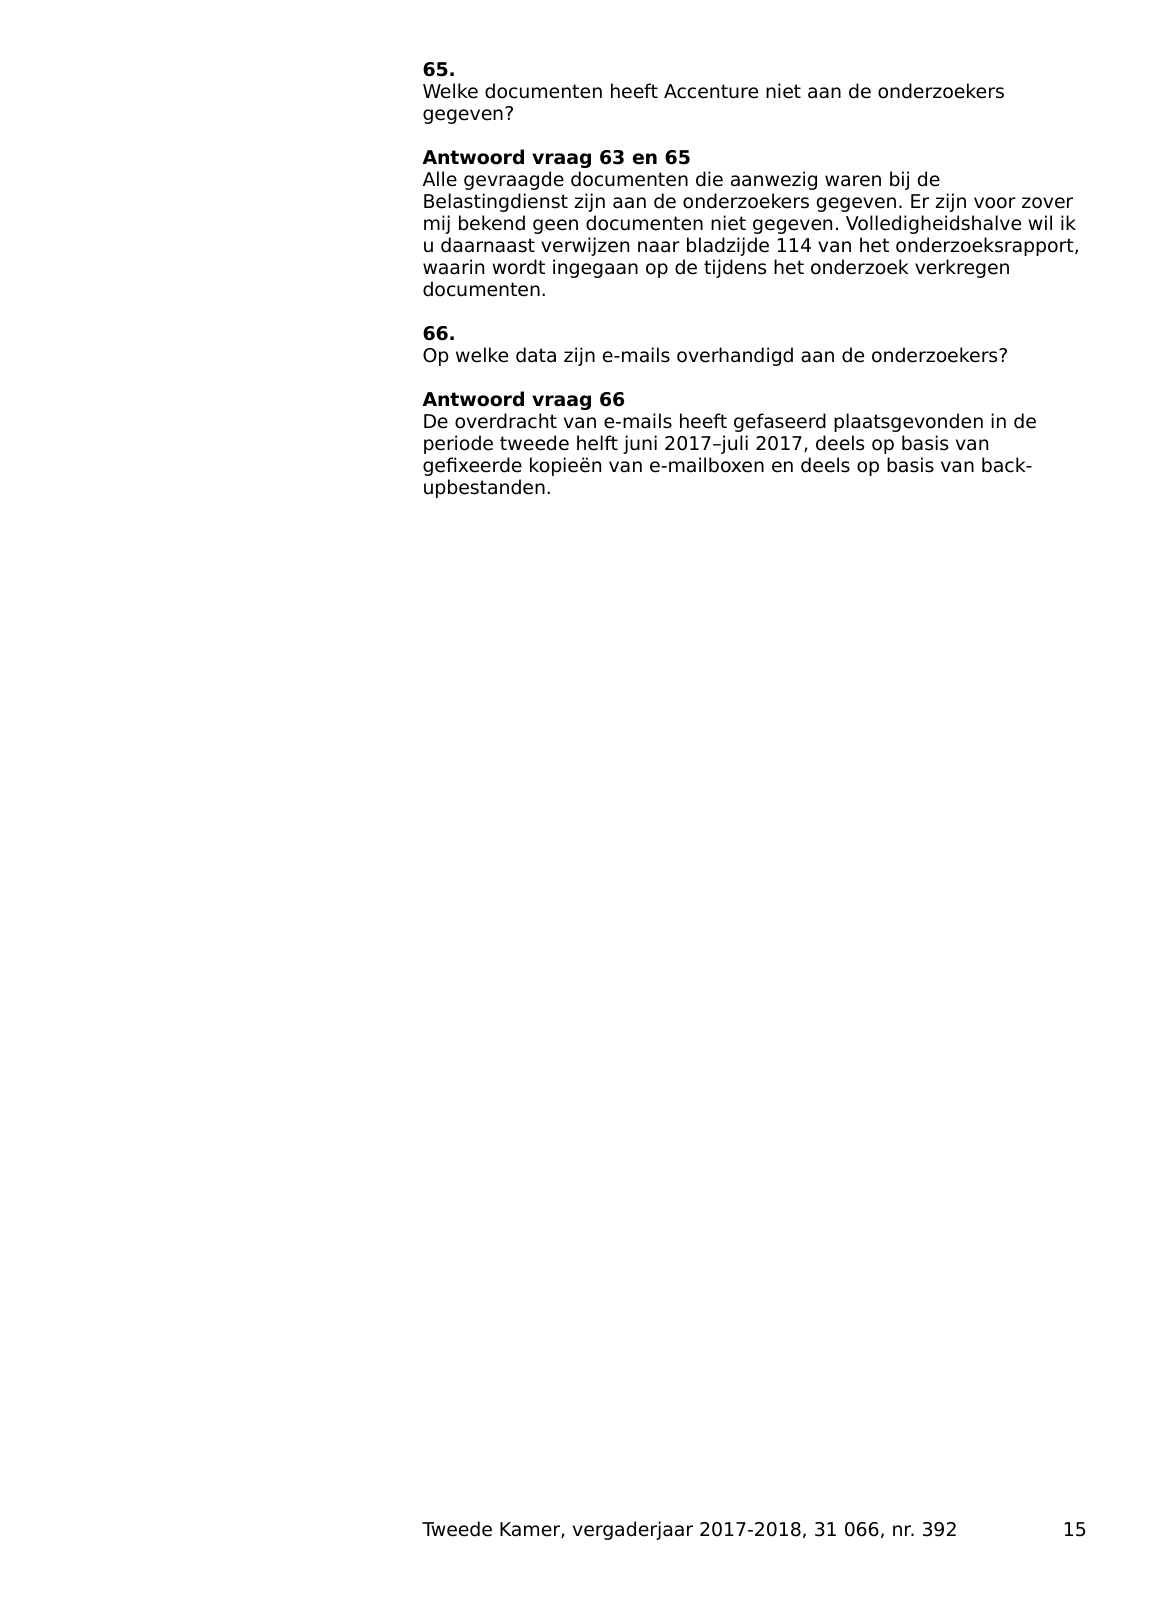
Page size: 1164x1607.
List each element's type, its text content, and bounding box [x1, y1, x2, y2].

text Antwoord vraag 66 [422, 389, 1087, 411]
text 65. [422, 59, 1087, 81]
text Antwoord vraag 63 en 65 [422, 147, 1087, 169]
text Op welke data zijn e-mails overhandigd aan de onderzoekers? [422, 345, 1087, 367]
text Welke documenten heeft Accenture niet aan de onderzoekers gegeven? [422, 81, 1087, 125]
text 66. [422, 323, 1087, 345]
text Alle gevraagde documenten die aanwezig waren bij de Belastingdienst zijn aan de onderzoekers gegeven. Er zijn voor zover mij bekend geen documenten niet gegeven. Volledigheidshalve wil ik u daarnaast verwijzen naar bladzijde 114 van het onderzoeksrapport, waarin wordt ingegaan op de tijdens het onderzoek verkregen documenten. [422, 169, 1087, 301]
text De overdracht van e-mails heeft gefaseerd plaatsgevonden in de periode tweede helft juni 2017–juli 2017, deels op basis van gefixeerde kopieën van e-mailboxen en deels op basis van back-upbestanden. [422, 411, 1087, 499]
